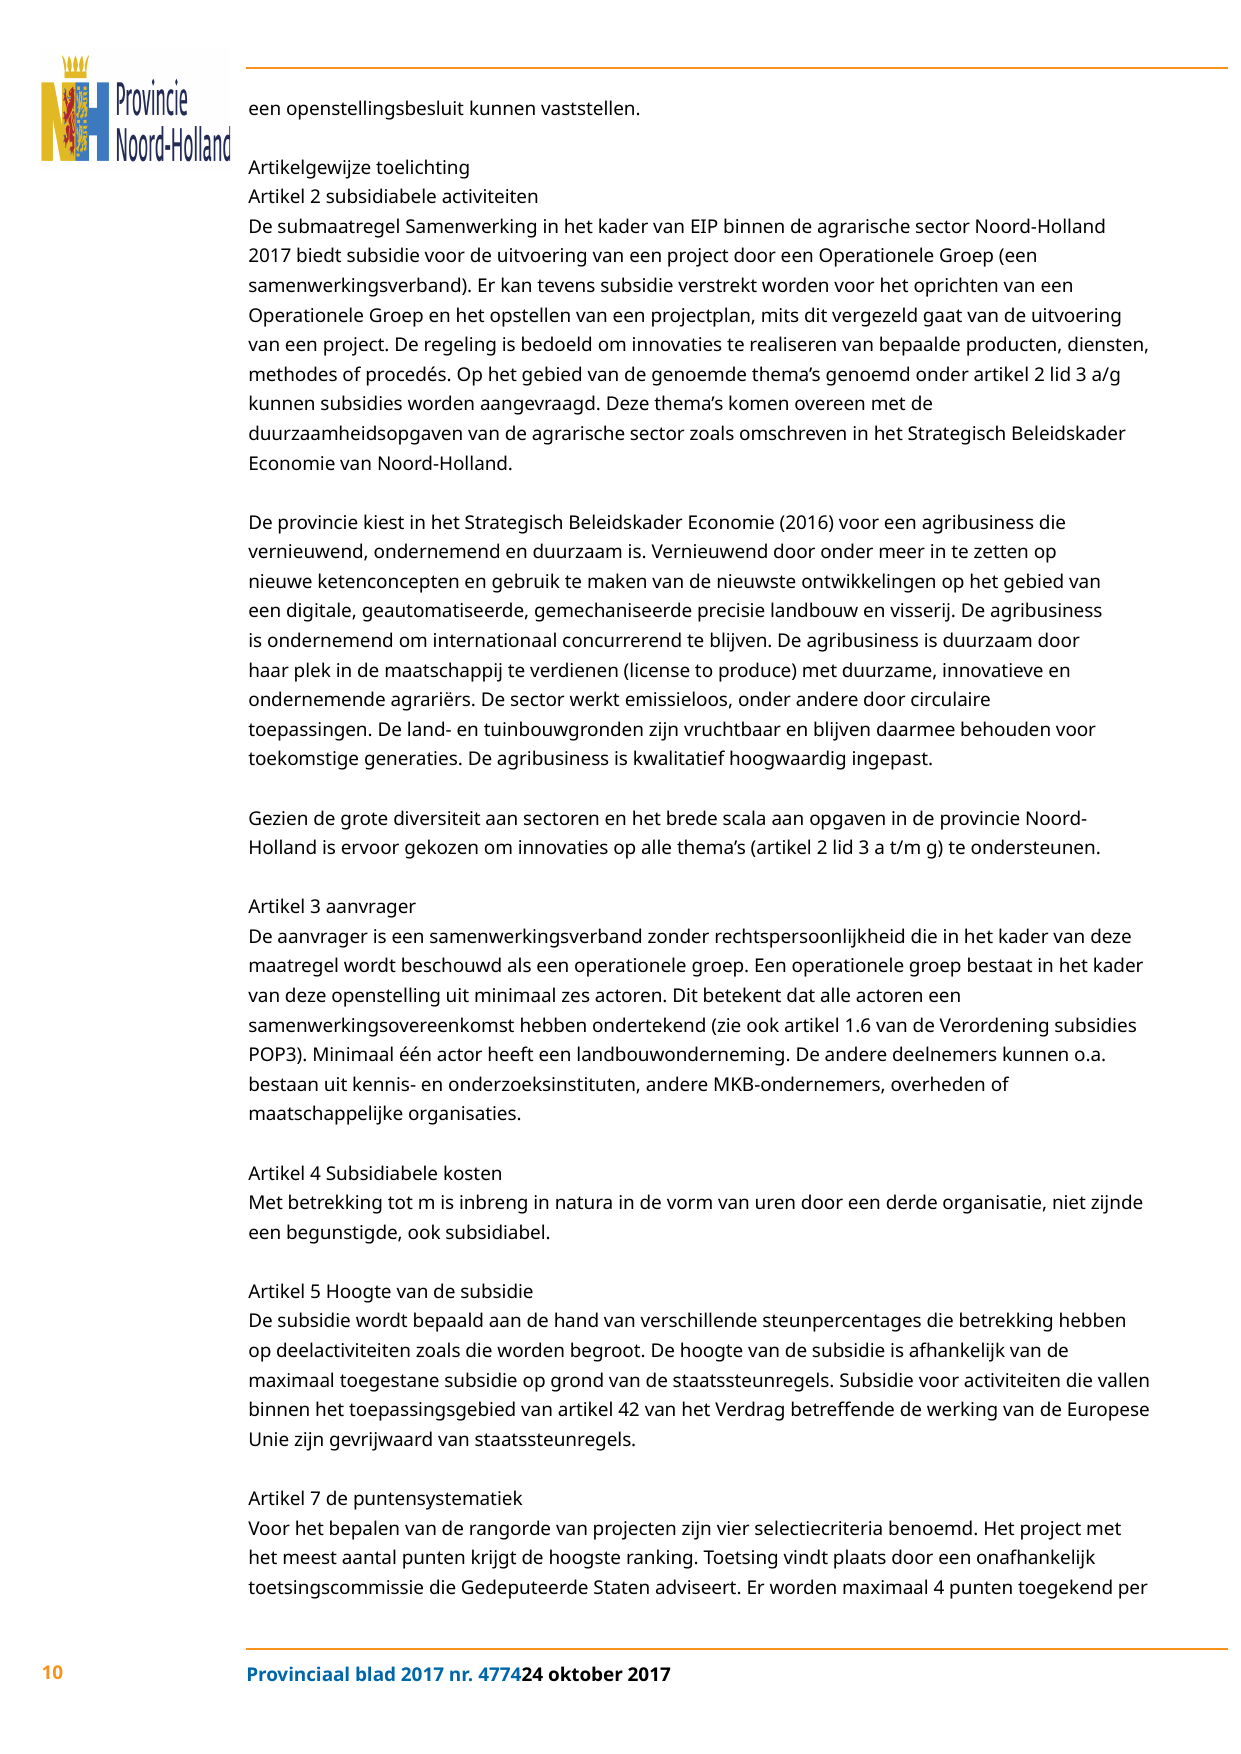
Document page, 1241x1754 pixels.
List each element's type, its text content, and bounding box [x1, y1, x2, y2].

text Artikel 3 aanvrager [248, 893, 1152, 919]
text Met betrekking tot m is inbreng in natura in de vorm van uren door een derde organisatie, niet zijnde een begunstigde, ook subsidiabel. [248, 1189, 1152, 1245]
text De aanvrager is een samenwerkingsverband zonder rechtspersoonlijkheid die in het kader van deze maatregel wordt beschouwd als een operationele groep. Een operationele groep bestaat in het kader van deze openstelling uit minimaal zes actoren. Dit betekent dat alle actoren een samenwerkingsovereenkomst hebben ondertekend (zie ook artikel 1.6 van de Verordening subsidies POP3). Minimaal één actor heeft een landbouwonderneming. De andere deelnemers kunnen o.a. bestaan uit kennis- en onderzoeksinstituten, andere MKB-ondernemers, overheden of maatschappelijke organisaties. [248, 923, 1152, 1126]
text De submaatregel Samenwerking in het kader van EIP binnen de agrarische sector Noord-Holland 2017 biedt subsidie voor de uitvoering van een project door een Operationele Groep (een samenwerkingsverband). Er kan tevens subsidie verstrekt worden voor het oprichten van een Operationele Groep en het opstellen van een projectplan, mits dit vergezeld gaat van de uitvoering van een project. De regeling is bedoeld om innovaties te realiseren van bepaalde producten, diensten, methodes of procedés. Op het gebied van de genoemde thema’s genoemd onder artikel 2 lid 3 a/g kunnen subsidies worden aangevraagd. Deze thema’s komen overeen met de duurzaamheidsopgaven van de agrarische sector zoals omschreven in het Strategisch Beleidskader Economie van Noord-Holland. [248, 213, 1152, 476]
text nieuwe ketenconcepten en gebruik te maken van de nieuwste ontwikkelingen op het gebied van [248, 568, 1152, 594]
text Artikel 5 Hoogte van de subsidie [248, 1278, 1152, 1304]
text Artikel 2 subsidiabele activiteiten [248, 183, 1152, 209]
text haar plek in de maatschappij te verdienen (license to produce) met duurzame, innovatieve en [248, 657, 1152, 683]
text De provincie kiest in het Strategisch Beleidskader Economie (2016) voor een agribusiness die [248, 509, 1152, 535]
text Gezien de grote diversiteit aan sectoren en het brede scala aan opgaven in de provincie Noord-Holland is ervoor gekozen om innovaties op alle thema’s (artikel 2 lid 3 a t/m g) te ondersteunen. [248, 805, 1152, 860]
text Artikelgewijze toelichting [248, 154, 1152, 180]
text is ondernemend om internationaal concurrerend te blijven. De agribusiness is duurzaam door [248, 627, 1152, 653]
picture [41, 47, 231, 172]
text De subsidie wordt bepaald aan de hand van verschillende steunpercentages die betrekking hebben op deelactiviteiten zoals die worden begroot. De hoogte van de subsidie is afhankelijk van de maximaal toegestane subsidie op grond van de staatssteunregels. Subsidie voor activiteiten die vallen binnen het toepassingsgebied van artikel 42 van het Verdrag betreffende de werking van de Europese Unie zijn gevrijwaard van staatssteunregels. [248, 1308, 1152, 1452]
text een digitale, geautomatiseerde, gemechaniseerde precisie landbouw en visserij. De agribusiness [248, 598, 1152, 623]
text toepassingen. De land- en tuinbouwgronden zijn vruchtbaar en blijven daarmee behouden voor [248, 716, 1152, 742]
text een openstellingsbesluit kunnen vaststellen. [248, 95, 1152, 121]
text Artikel 4 Subsidiabele kosten [248, 1160, 1152, 1186]
text ondernemende agrariërs. De sector werkt emissieloos, onder andere door circulaire [248, 686, 1152, 712]
text Artikel 7 de puntensystematiek [248, 1485, 1152, 1511]
text Voor het bepalen van de rangorde van projecten zijn vier selectiecriteria benoemd. Het project met het meest aantal punten krijgt de hoogste ranking. Toetsing vindt plaats door een onafhankelijk toetsingscommissie die Gedeputeerde Staten adviseert. Er worden maximaal 4 punten toegekend per [248, 1515, 1152, 1600]
text toekomstige generaties. De agribusiness is kwalitatief hoogwaardig ingepast. [248, 746, 1152, 771]
text vernieuwend, ondernemend en duurzaam is. Vernieuwend door onder meer in te zetten op [248, 538, 1152, 564]
